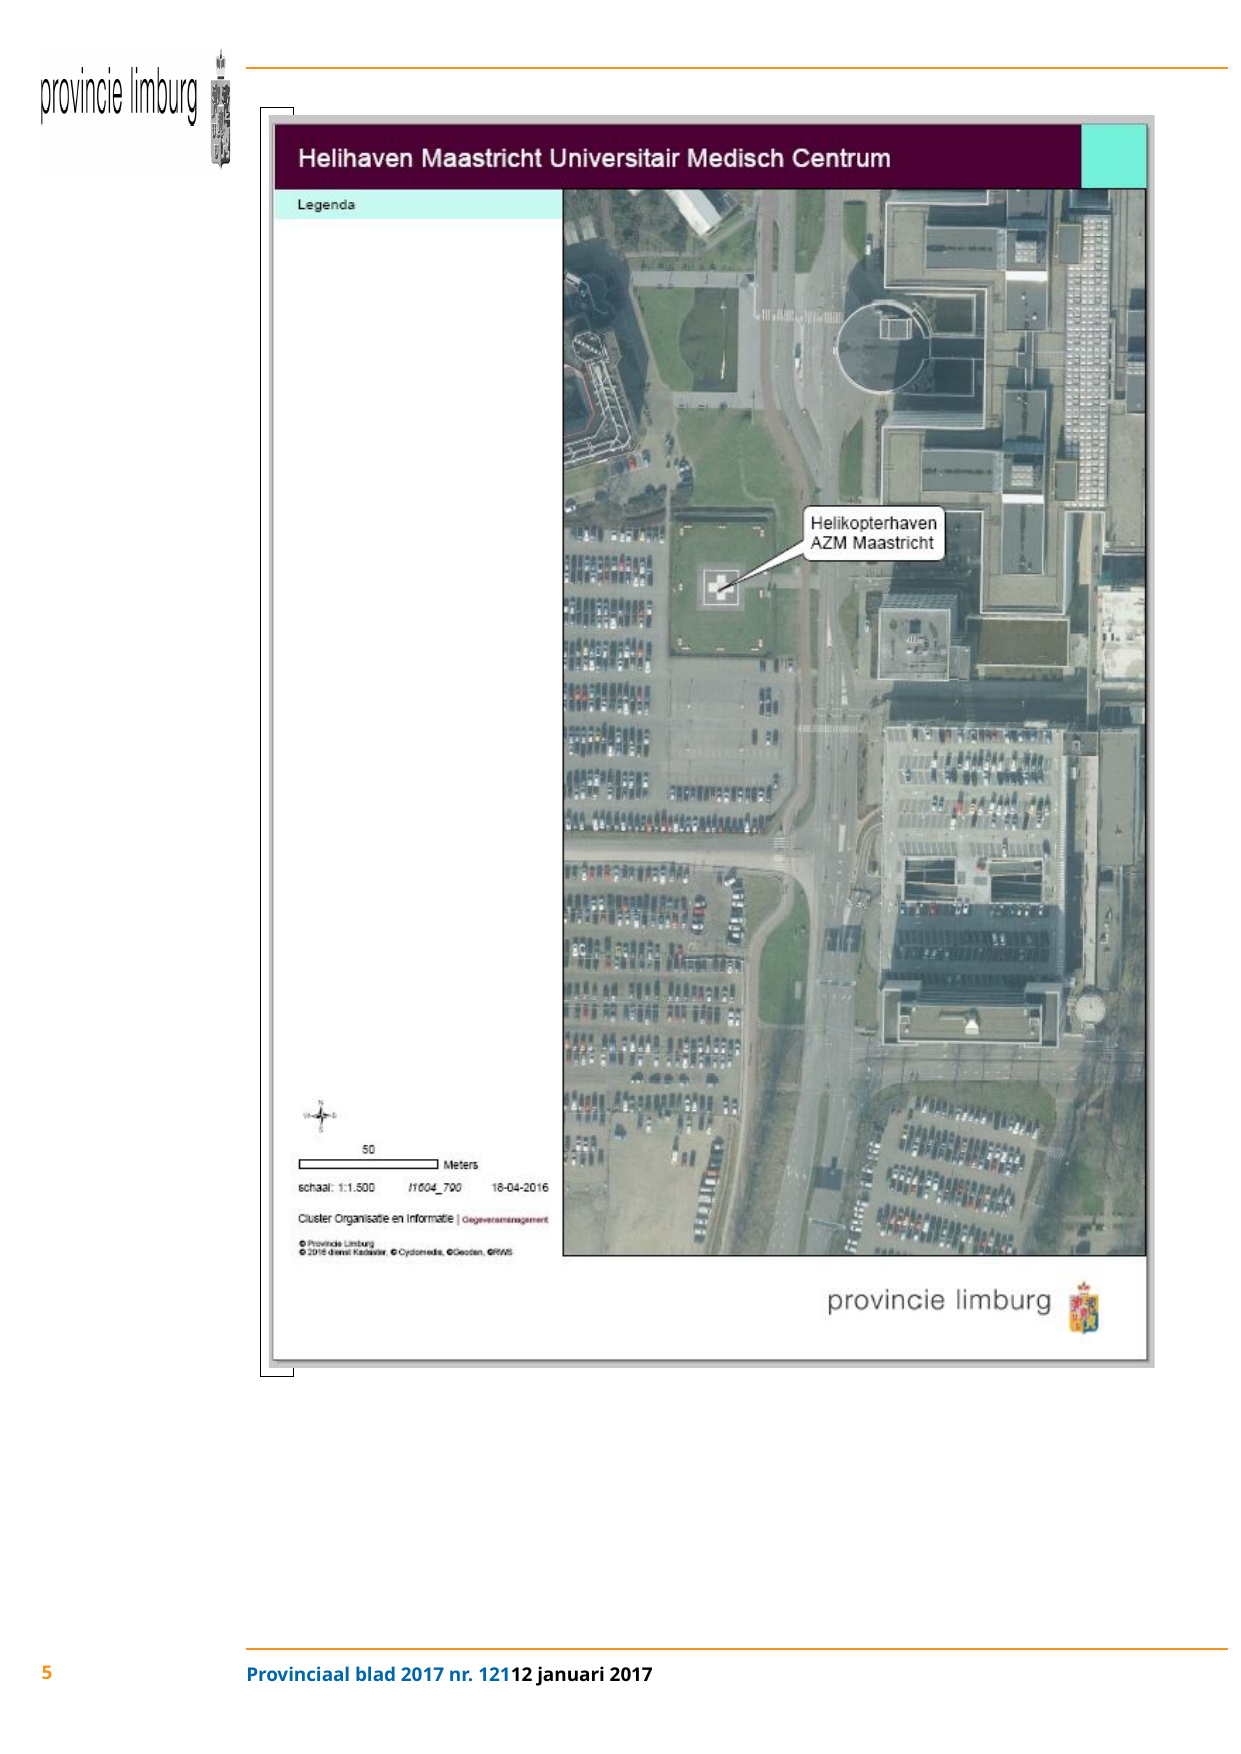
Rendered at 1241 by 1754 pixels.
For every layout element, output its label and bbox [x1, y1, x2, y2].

picture [268, 115, 1155, 1368]
picture [41, 47, 231, 172]
